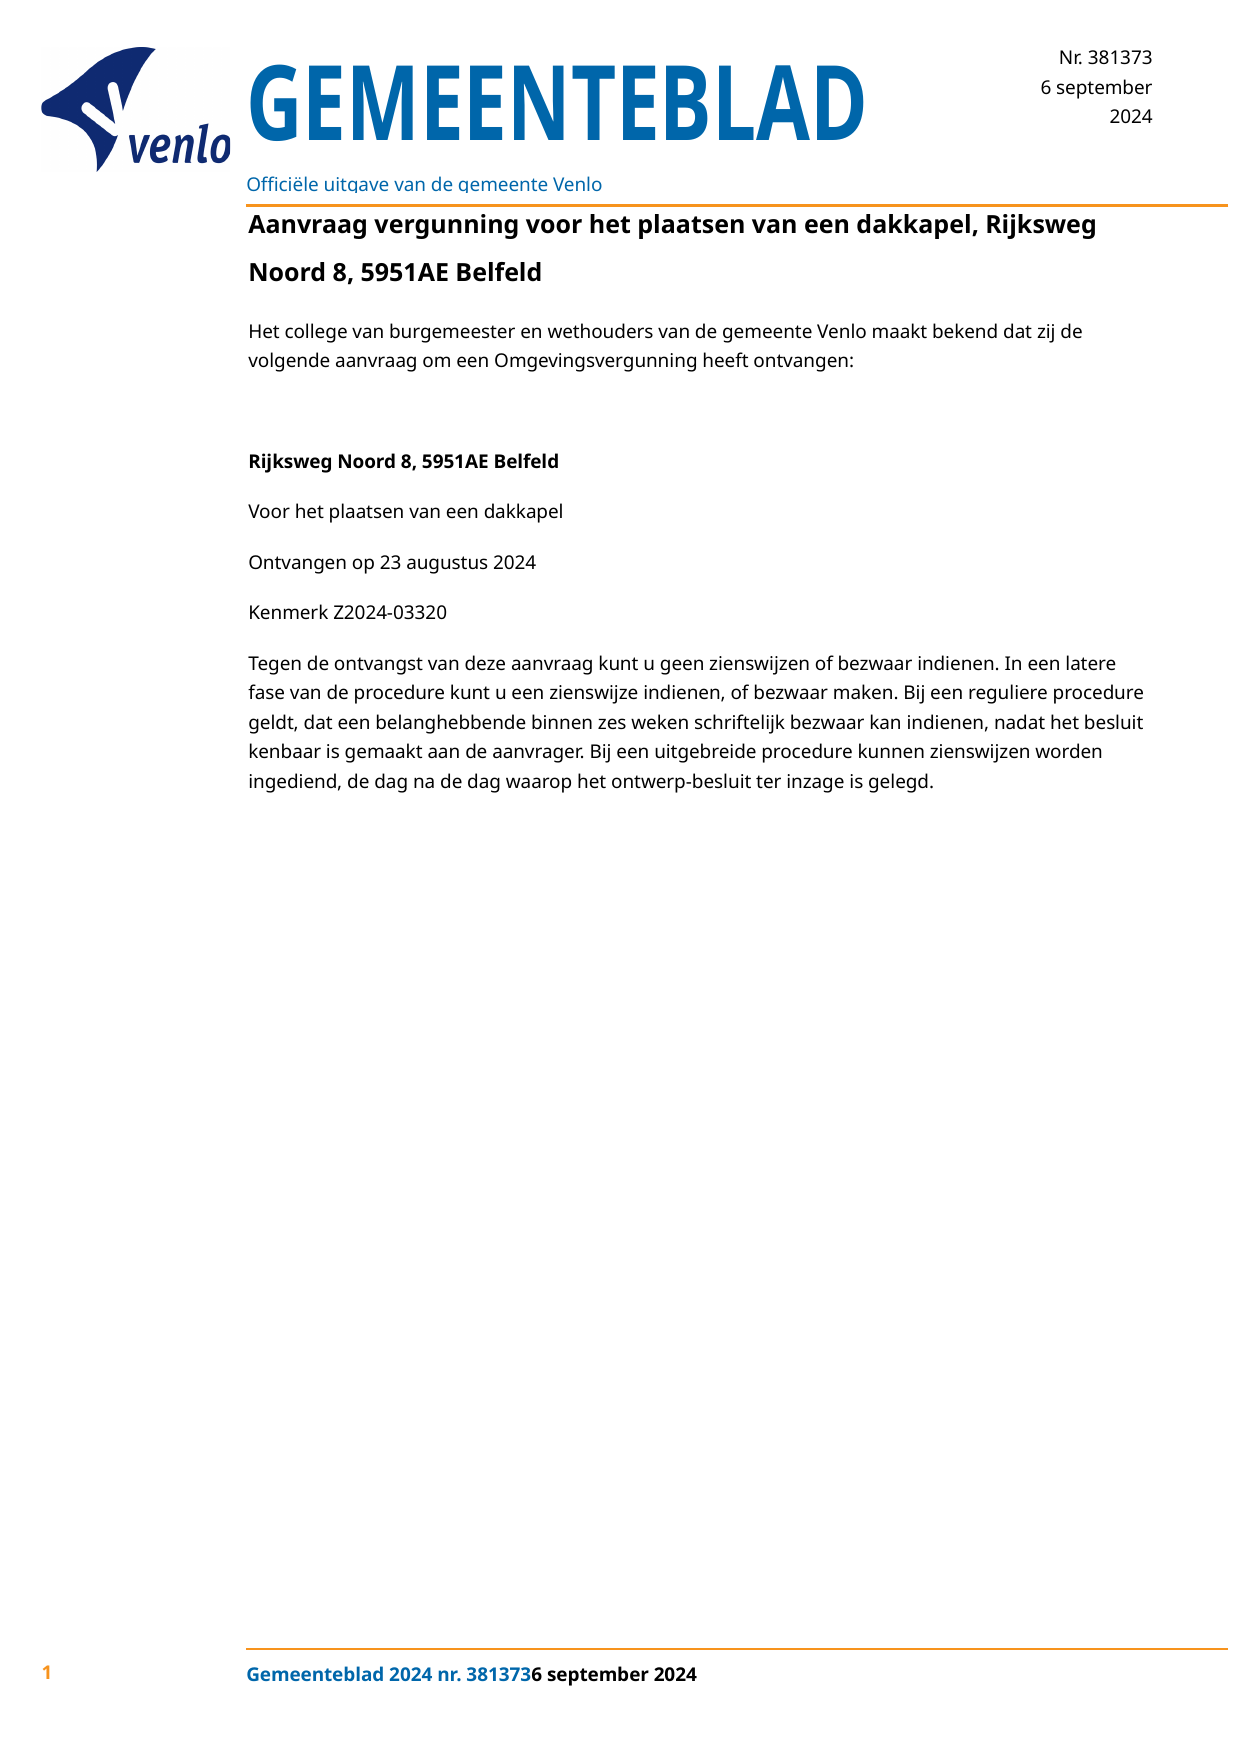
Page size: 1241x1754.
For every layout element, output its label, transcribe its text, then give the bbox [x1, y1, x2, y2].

picture [41, 47, 231, 172]
text Ontvangen op 23 augustus 2024 [248, 549, 1152, 575]
text Voor het plaatsen van een dakkapel [248, 499, 1152, 524]
text Rijksweg Noord 8, 5951AE Belfeld [248, 448, 1152, 474]
text Het college van burgemeester en wethouders van de gemeente Venlo maakt bekend dat zij de volgende aanvraag om een Omgevingsvergunning heeft ontvangen: [248, 318, 1152, 373]
text Kenmerk Z2024-03320 [248, 599, 1152, 625]
text Aanvraag vergunning voor het plaatsen van een dakkapel, Rijksweg Noord 8, 5951AE Belfeld [248, 207, 1152, 288]
text Tegen de ontvangst van deze aanvraag kunt u geen zienswijzen of bezwaar indienen. In een latere fase van de procedure kunt u een zienswijze indienen, of bezwaar maken. Bij een reguliere procedure geldt, dat een belanghebbende binnen zes weken schriftelijk bezwaar kan indienen, nadat het besluit kenbaar is gemaakt aan de aanvrager. Bij een uitgebreide procedure kunnen zienswijzen worden ingediend, de dag na de dag waarop het ontwerp-besluit ter inzage is gelegd. [248, 650, 1152, 794]
